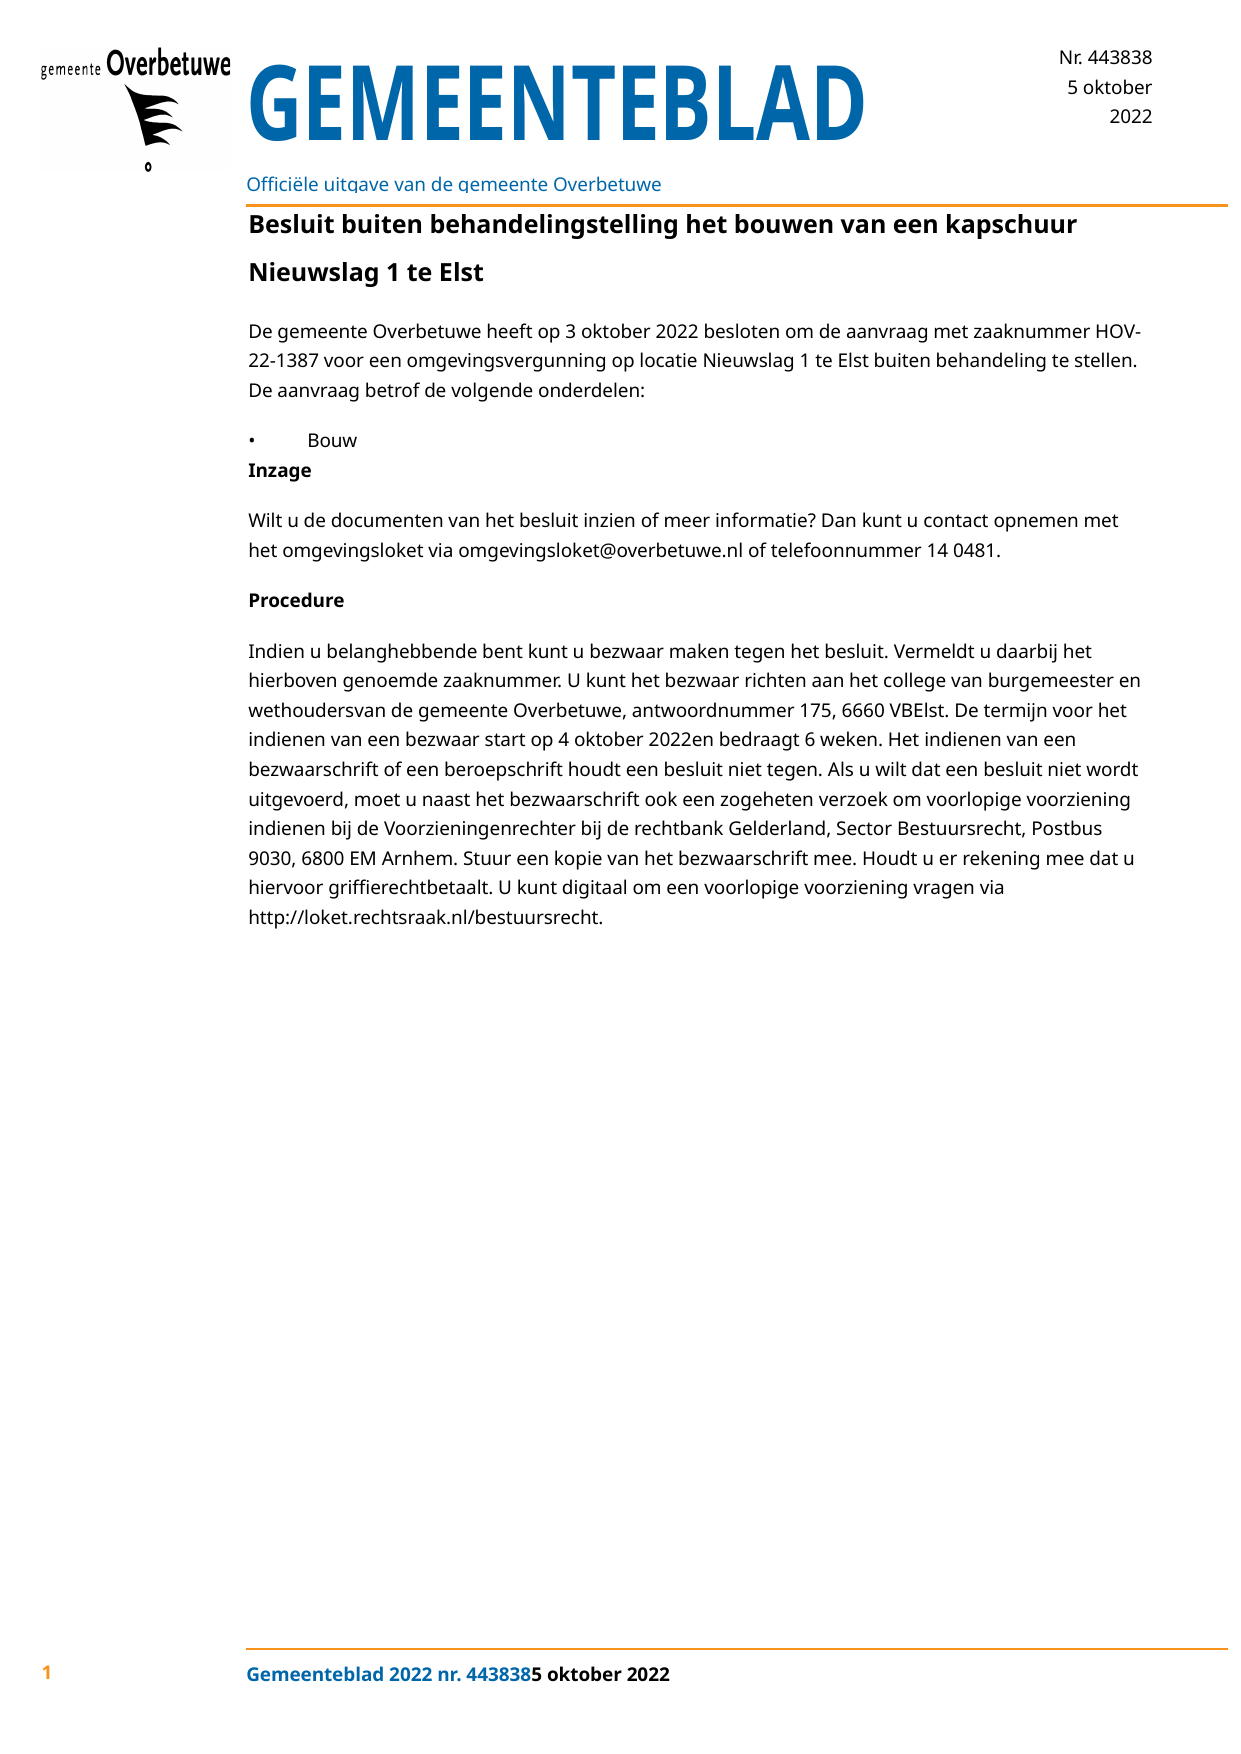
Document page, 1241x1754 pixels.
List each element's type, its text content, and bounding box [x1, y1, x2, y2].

text De gemeente Overbetuwe heeft op 3 oktober 2022 besloten om de aanvraag met zaaknummer HOV-22-1387 voor een omgevingsvergunning op locatie Nieuwslag 1 te Elst buiten behandeling te stellen. De aanvraag betrof de volgende onderdelen: [248, 318, 1152, 403]
list Bouw [248, 427, 1152, 453]
text Besluit buiten behandelingstelling het bouwen van een kapschuur Nieuwslag 1 te Elst [248, 207, 1152, 288]
text Wilt u de documenten van het besluit inzien of meer informatie? Dan kunt u contact opnemen met het omgevingsloket via omgevingsloket@overbetuwe.nl of telefoonnummer 14 0481. [248, 507, 1152, 563]
text Inzage [248, 457, 1152, 483]
text Indien u belanghebbende bent kunt u bezwaar maken tegen het besluit. Vermeldt u daarbij het hierboven genoemde zaaknummer. U kunt het bezwaar richten aan het college van burgemeester en wethoudersvan de gemeente Overbetuwe, antwoordnummer 175, 6660 VBElst. De termijn voor het indienen van een bezwaar start op 4 oktober 2022en bedraagt 6 weken. Het indienen van een bezwaarschrift of een beroepschrift houdt een besluit niet tegen. Als u wilt dat een besluit niet wordt uitgevoerd, moet u naast het bezwaarschrift ook een zogeheten verzoek om voorlopige voorziening indienen bij de Voorzieningenrechter bij de rechtbank Gelderland, Sector Bestuursrecht, Postbus 9030, 6800 EM Arnhem. Stuur een kopie van het bezwaarschrift mee. Houdt u er rekening mee dat u hiervoor griffierechtbetaalt. U kunt digitaal om een voorlopige voorziening vragen via http://loket.rechtsraak.nl/bestuursrecht. [248, 638, 1152, 930]
text Procedure [248, 587, 1152, 613]
picture [41, 47, 231, 172]
